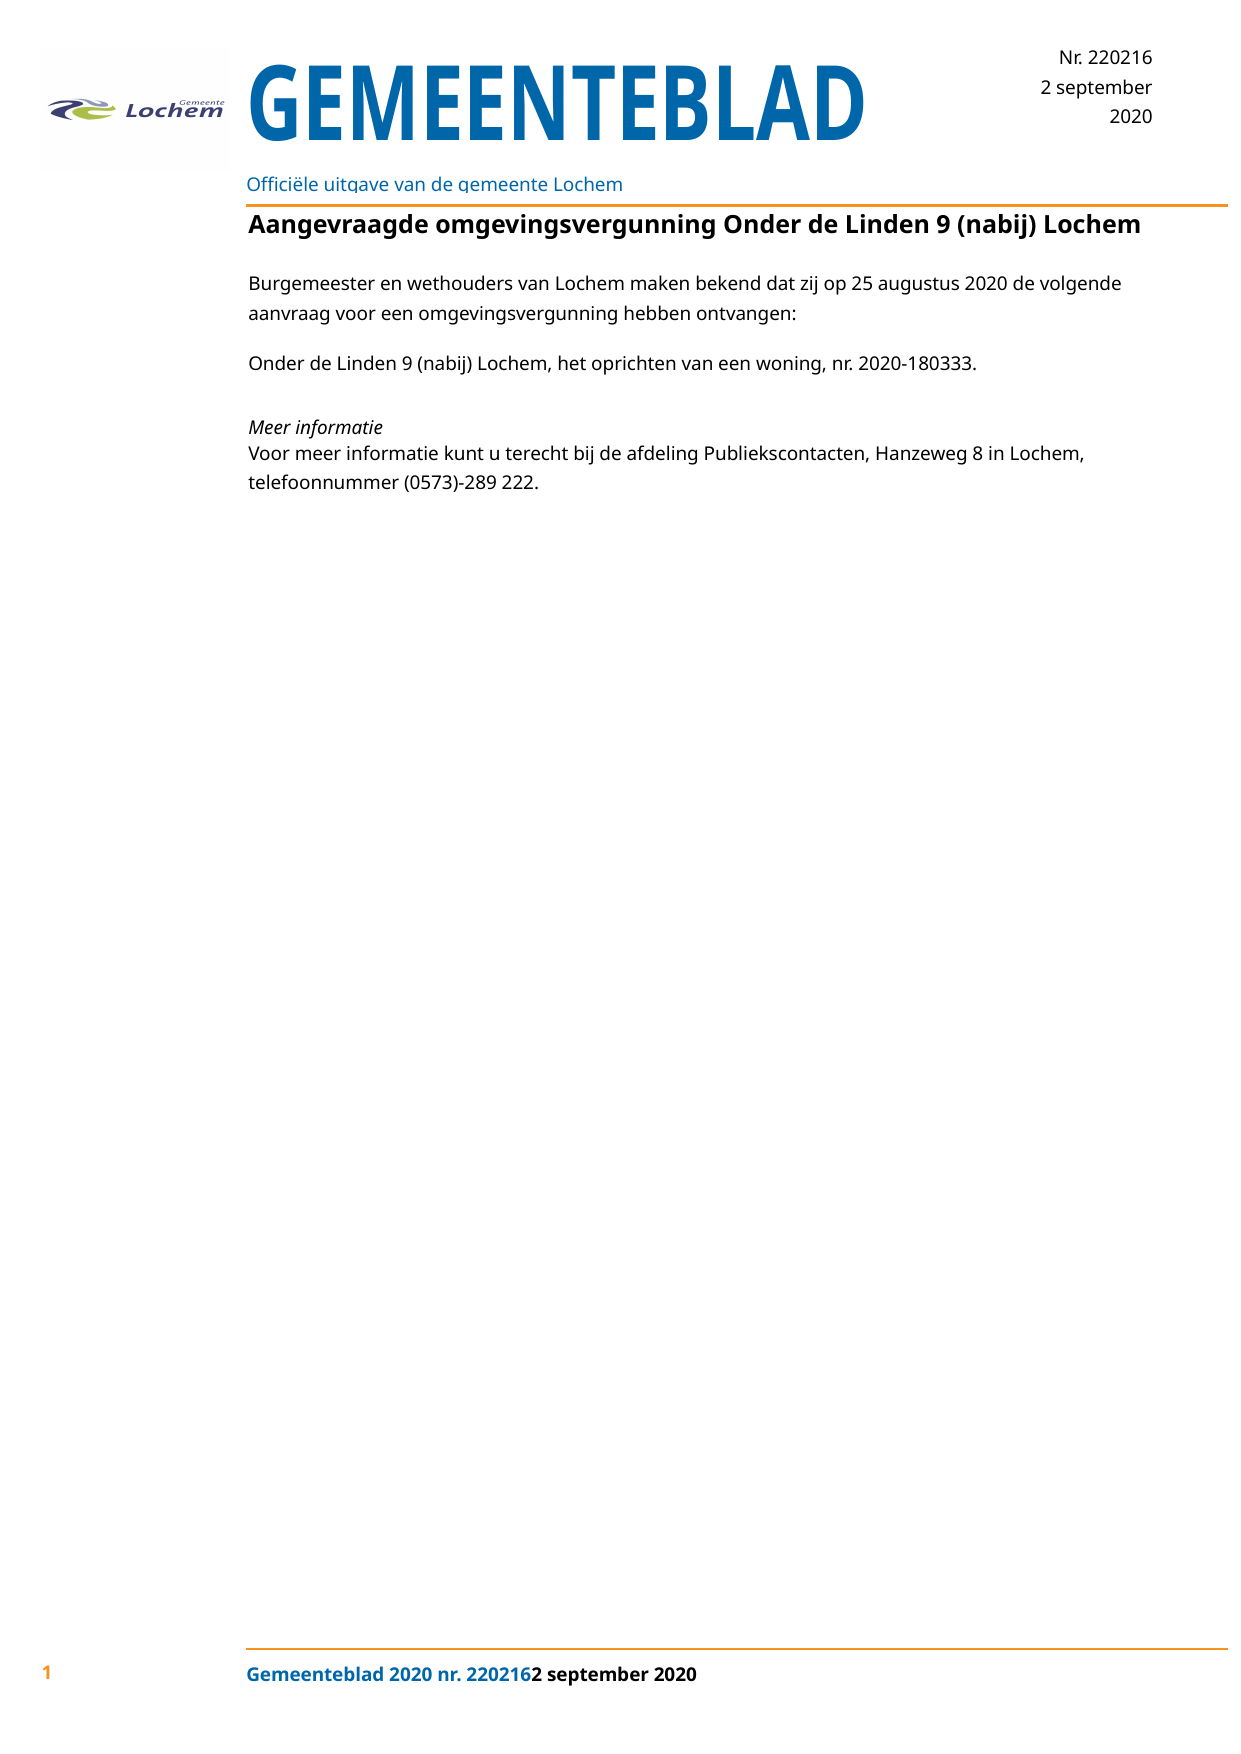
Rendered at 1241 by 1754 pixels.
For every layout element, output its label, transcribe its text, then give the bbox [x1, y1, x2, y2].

text Aangevraagde omgevingsvergunning Onder de Linden 9 (nabij) Lochem [248, 207, 1152, 241]
text Burgemeester en wethouders van Lochem maken bekend dat zij op 25 augustus 2020 de volgende aanvraag voor een omgevingsvergunning hebben ontvangen: [248, 270, 1152, 326]
text Meer informatie [248, 414, 1152, 440]
text Onder de Linden 9 (nabij) Lochem, het oprichten van een woning, nr. 2020-180333. [248, 350, 1152, 376]
picture [41, 47, 231, 172]
text Voor meer informatie kunt u terecht bij de afdeling Publiekscontacten, Hanzeweg 8 in Lochem, telefoonnummer (0573)-289 222. [248, 440, 1152, 495]
